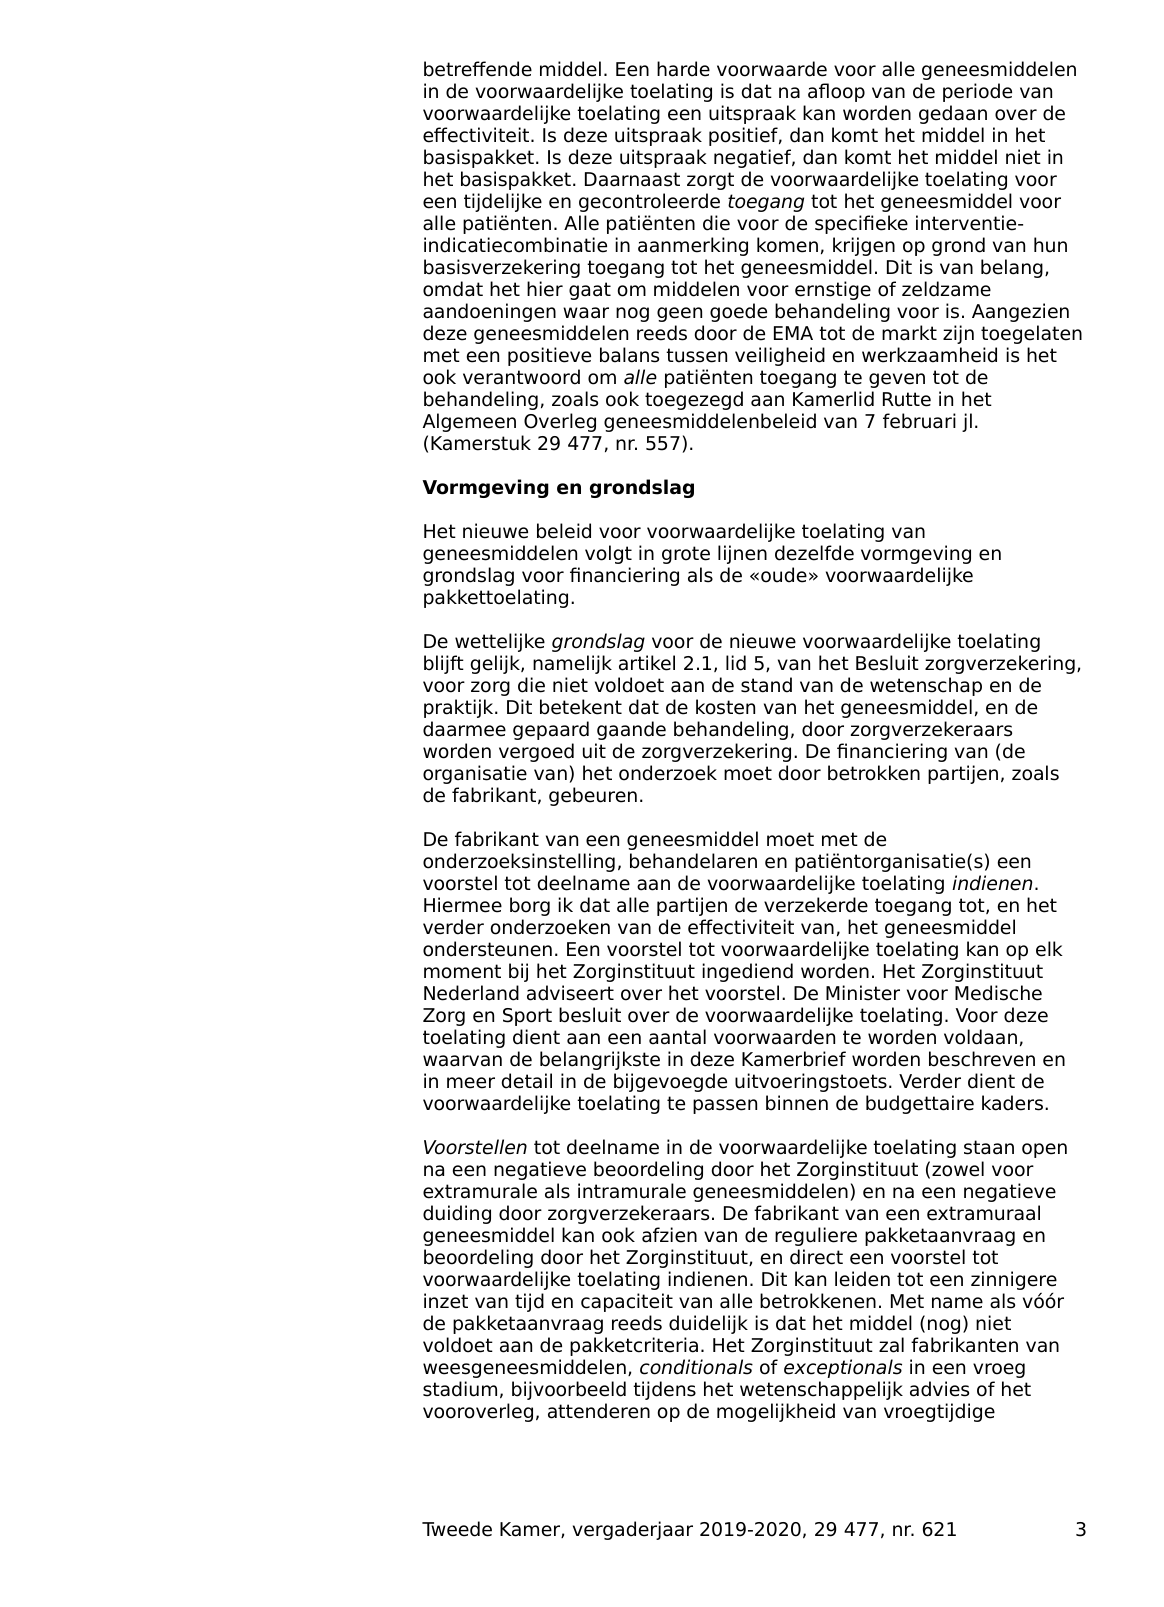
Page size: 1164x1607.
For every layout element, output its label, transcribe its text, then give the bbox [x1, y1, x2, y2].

text De fabrikant van een geneesmiddel moet met de onderzoeksinstelling, behandelaren en patiëntorganisatie(s) een voorstel tot deelname aan de voorwaardelijke toelating indienen. Hiermee borg ik dat alle partijen de verzekerde toegang tot, en het verder onderzoeken van de effectiviteit van, het geneesmiddel ondersteunen. Een voorstel tot voorwaardelijke toelating kan op elk moment bij het Zorginstituut ingediend worden. Het Zorginstituut Nederland adviseert over het voorstel. De Minister voor Medische Zorg en Sport besluit over de voorwaardelijke toelating. Voor deze toelating dient aan een aantal voorwaarden te worden voldaan, waarvan de belangrijkste in deze Kamerbrief worden beschreven en in meer detail in de bijgevoegde uitvoeringstoets. Verder dient de voorwaardelijke toelating te passen binnen de budgettaire kaders. [422, 829, 1087, 1115]
text betreffende middel. Een harde voorwaarde voor alle geneesmiddelen in de voorwaardelijke toelating is dat na afloop van de periode van voorwaardelijke toelating een uitspraak kan worden gedaan over de effectiviteit. Is deze uitspraak positief, dan komt het middel in het basispakket. Is deze uitspraak negatief, dan komt het middel niet in het basispakket. Daarnaast zorgt de voorwaardelijke toelating voor een tijdelijke en gecontroleerde toegang tot het geneesmiddel voor alle patiënten. Alle patiënten die voor de specifieke interventie-indicatiecombinatie in aanmerking komen, krijgen op grond van hun basisverzekering toegang tot het geneesmiddel. Dit is van belang, omdat het hier gaat om middelen voor ernstige of zeldzame aandoeningen waar nog geen goede behandeling voor is. Aangezien deze geneesmiddelen reeds door de EMA tot de markt zijn toegelaten met een positieve balans tussen veiligheid en werkzaamheid is het ook verantwoord om alle patiënten toegang te geven tot de behandeling, zoals ook toegezegd aan Kamerlid Rutte in het Algemeen Overleg geneesmiddelenbeleid van 7 februari jl. (Kamerstuk 29 477, nr. 557). [422, 59, 1087, 455]
text De wettelijke grondslag voor de nieuwe voorwaardelijke toelating blijft gelijk, namelijk artikel 2.1, lid 5, van het Besluit zorgverzekering, voor zorg die niet voldoet aan de stand van de wetenschap en de praktijk. Dit betekent dat de kosten van het geneesmiddel, en de daarmee gepaard gaande behandeling, door zorgverzekeraars worden vergoed uit de zorgverzekering. De financiering van (de organisatie van) het onderzoek moet door betrokken partijen, zoals de fabrikant, gebeuren. [422, 631, 1087, 807]
text Voorstellen tot deelname in de voorwaardelijke toelating staan open na een negatieve beoordeling door het Zorginstituut (zowel voor extramurale als intramurale geneesmiddelen) en na een negatieve duiding door zorgverzekeraars. De fabrikant van een extramuraal geneesmiddel kan ook afzien van de reguliere pakketaanvraag en beoordeling door het Zorginstituut, en direct een voorstel tot voorwaardelijke toelating indienen. Dit kan leiden tot een zinnigere inzet van tijd en capaciteit van alle betrokkenen. Met name als vóór de pakketaanvraag reeds duidelijk is dat het middel (nog) niet voldoet aan de pakketcriteria. Het Zorginstituut zal fabrikanten van weesgeneesmiddelen, conditionals of exceptionals in een vroeg stadium, bijvoorbeeld tijdens het wetenschappelijk advies of het vooroverleg, attenderen op de mogelijkheid van vroegtijdige [422, 1137, 1087, 1423]
subtitle Vormgeving en grondslag [422, 477, 1087, 499]
text Het nieuwe beleid voor voorwaardelijke toelating van geneesmiddelen volgt in grote lijnen dezelfde vormgeving en grondslag voor financiering als de «oude» voorwaardelijke pakkettoelating. [422, 521, 1087, 609]
